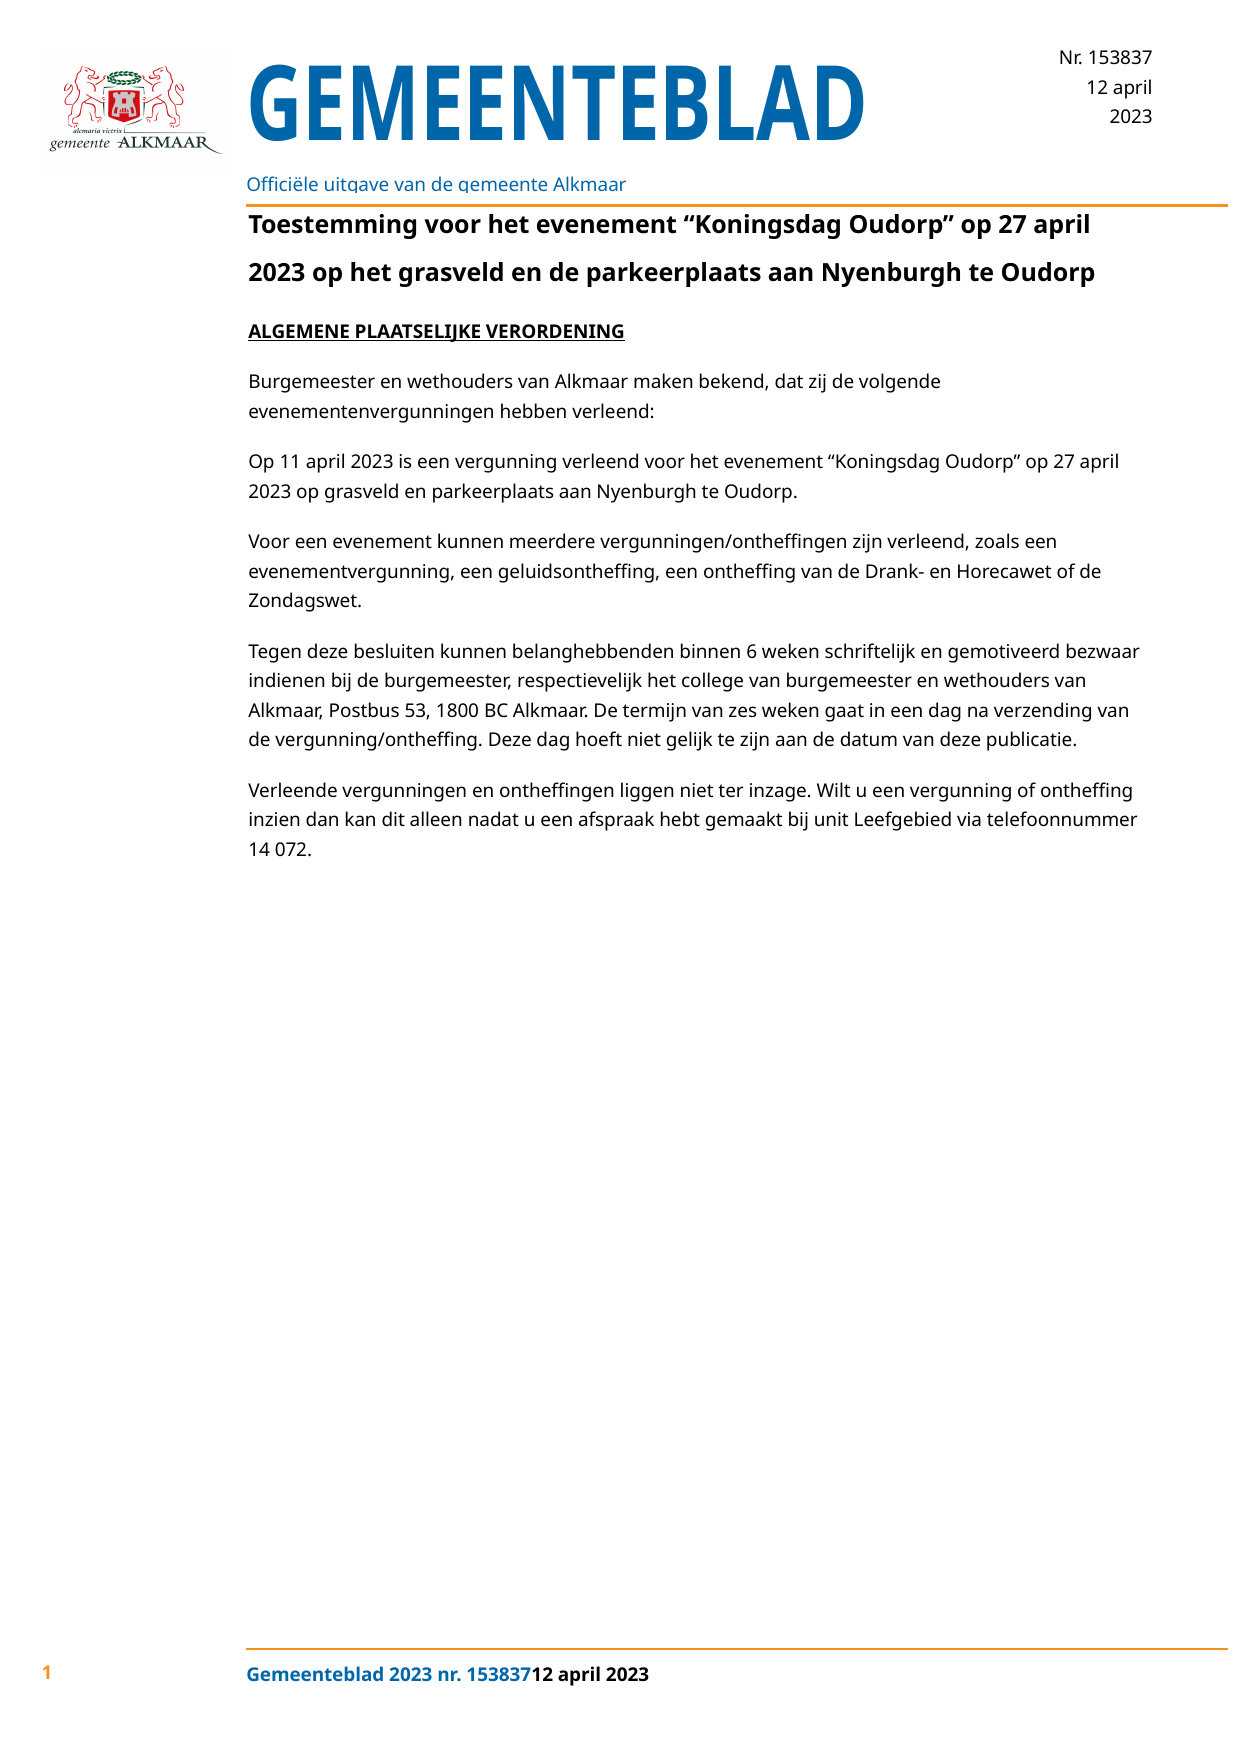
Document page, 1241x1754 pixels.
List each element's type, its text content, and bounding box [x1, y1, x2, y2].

text ALGEMENE PLAATSELIJKE VERORDENING [248, 318, 1152, 344]
text Burgemeester en wethouders van Alkmaar maken bekend, dat zij de volgende evenementenvergunningen hebben verleend: [248, 368, 1152, 424]
text Tegen deze besluiten kunnen belanghebbenden binnen 6 weken schriftelijk en gemotiveerd bezwaar indienen bij de burgemeester, respectievelijk het college van burgemeester en wethouders van Alkmaar, Postbus 53, 1800 BC Alkmaar. De termijn van zes weken gaat in een dag na verzending van de vergunning/ontheffing. Deze dag hoeft niet gelijk te zijn aan de datum van deze publicatie. [248, 638, 1152, 752]
picture [41, 47, 231, 172]
text Toestemming voor het evenement “Koningsdag Oudorp” op 27 april 2023 op het grasveld en de parkeerplaats aan Nyenburgh te Oudorp [248, 207, 1152, 288]
text Voor een evenement kunnen meerdere vergunningen/ontheffingen zijn verleend, zoals een evenementvergunning, een geluidsontheffing, een ontheffing van de Drank- en Horecawet of de Zondagswet. [248, 528, 1152, 613]
text Verleende vergunningen en ontheffingen liggen niet ter inzage. Wilt u een vergunning of ontheffing inzien dan kan dit alleen nadat u een afspraak hebt gemaakt bij unit Leefgebied via telefoonnummer 14 072. [248, 777, 1152, 862]
text Op 11 april 2023 is een vergunning verleend voor het evenement “Koningsdag Oudorp” op 27 april 2023 op grasveld en parkeerplaats aan Nyenburgh te Oudorp. [248, 448, 1152, 504]
